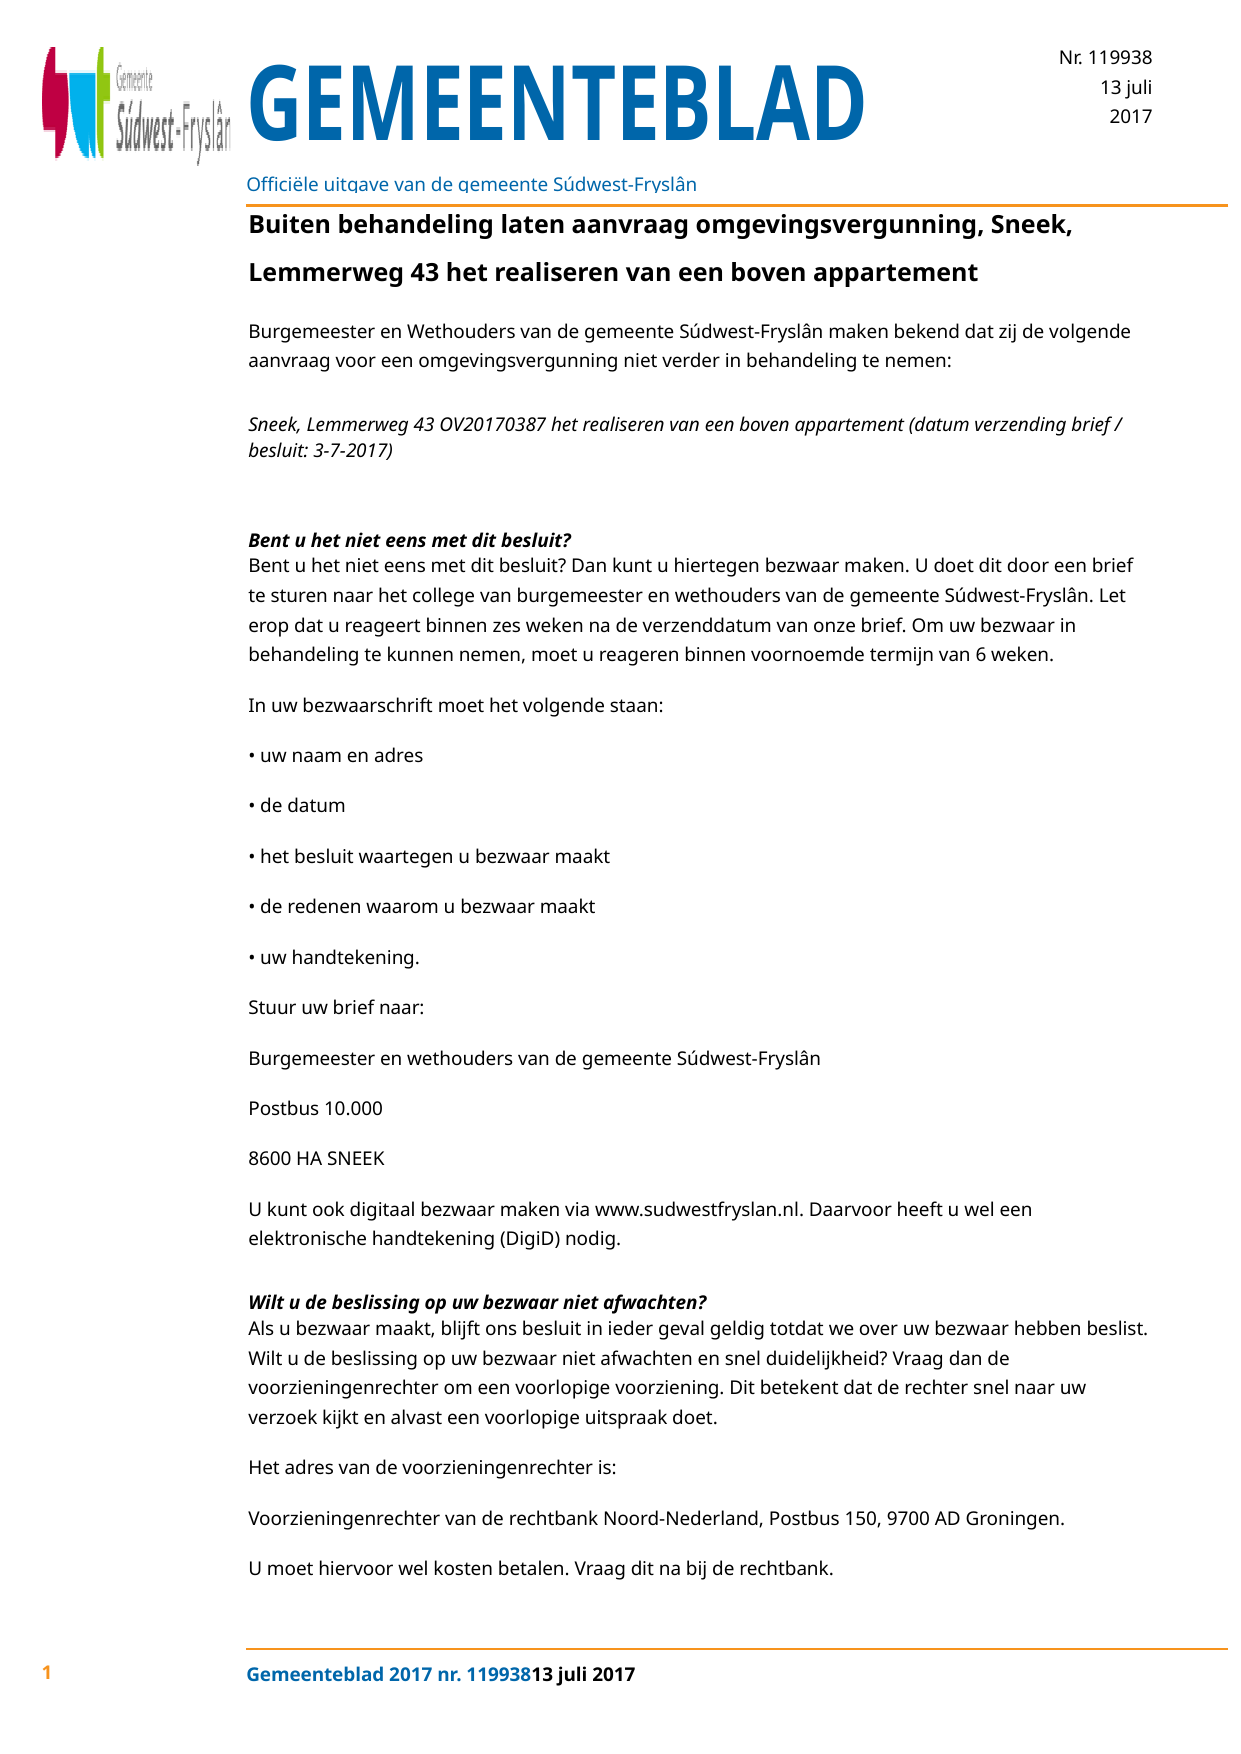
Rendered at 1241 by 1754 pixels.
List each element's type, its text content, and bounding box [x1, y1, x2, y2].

text In uw bezwaarschrift moet het volgende staan: [248, 692, 1152, 717]
text • de redenen waarom u bezwaar maakt [248, 893, 1152, 919]
text • de datum [248, 793, 1152, 818]
text • het besluit waartegen u bezwaar maakt [248, 843, 1152, 869]
text U moet hiervoor wel kosten betalen. Vraag dit na bij de rechtbank. [248, 1555, 1152, 1581]
text Voorzieningenrechter van de rechtbank Noord-Nederland, Postbus 150, 9700 AD Groningen. [248, 1505, 1152, 1531]
text Stuur uw brief naar: [248, 994, 1152, 1020]
text Bent u het niet eens met dit besluit? Dan kunt u hiertegen bezwaar maken. U doet dit door een brief te sturen naar het college van burgemeester en wethouders van de gemeente Súdwest-Fryslân. Let erop dat u reageert binnen zes weken na de verzenddatum van onze brief. Om uw bezwaar in behandeling te kunnen nemen, moet u reageren binnen voornoemde termijn van 6 weken. [248, 553, 1152, 667]
text Als u bezwaar maakt, blijft ons besluit in ieder geval geldig totdat we over uw bezwaar hebben beslist. Wilt u de beslissing op uw bezwaar niet afwachten en snel duidelijkheid? Vraag dan de voorzieningenrechter om een voorlopige voorziening. Dit betekent dat de rechter snel naar uw verzoek kijkt en alvast een voorlopige uitspraak doet. [248, 1315, 1152, 1430]
text 8600 HA SNEEK [248, 1146, 1152, 1171]
text Buiten behandeling laten aanvraag omgevingsvergunning, Sneek, Lemmerweg 43 het realiseren van een boven appartement [248, 207, 1152, 288]
text Burgemeester en wethouders van de gemeente Súdwest-Fryslân [248, 1045, 1152, 1070]
text Postbus 10.000 [248, 1095, 1152, 1121]
text Bent u het niet eens met dit besluit? [248, 527, 1152, 553]
text Het adres van de voorzieningenrechter is: [248, 1454, 1152, 1480]
text • uw handtekening. [248, 944, 1152, 969]
text • uw naam en adres [248, 742, 1152, 768]
text U kunt ook digitaal bezwaar maken via www.sudwestfryslan.nl. Daarvoor heeft u wel een elektronische handtekening (DigiD) nodig. [248, 1196, 1152, 1251]
text Wilt u de beslissing op uw bezwaar niet afwachten? [248, 1289, 1152, 1315]
text Burgemeester en Wethouders van de gemeente Súdwest-Fryslân maken bekend dat zij de volgende aanvraag voor een omgevingsvergunning niet verder in behandeling te nemen: [248, 318, 1152, 373]
text Sneek, Lemmerweg 43 OV20170387 het realiseren van een boven appartement (datum verzending brief / besluit: 3-7-2017) [248, 411, 1152, 463]
picture [41, 47, 231, 172]
